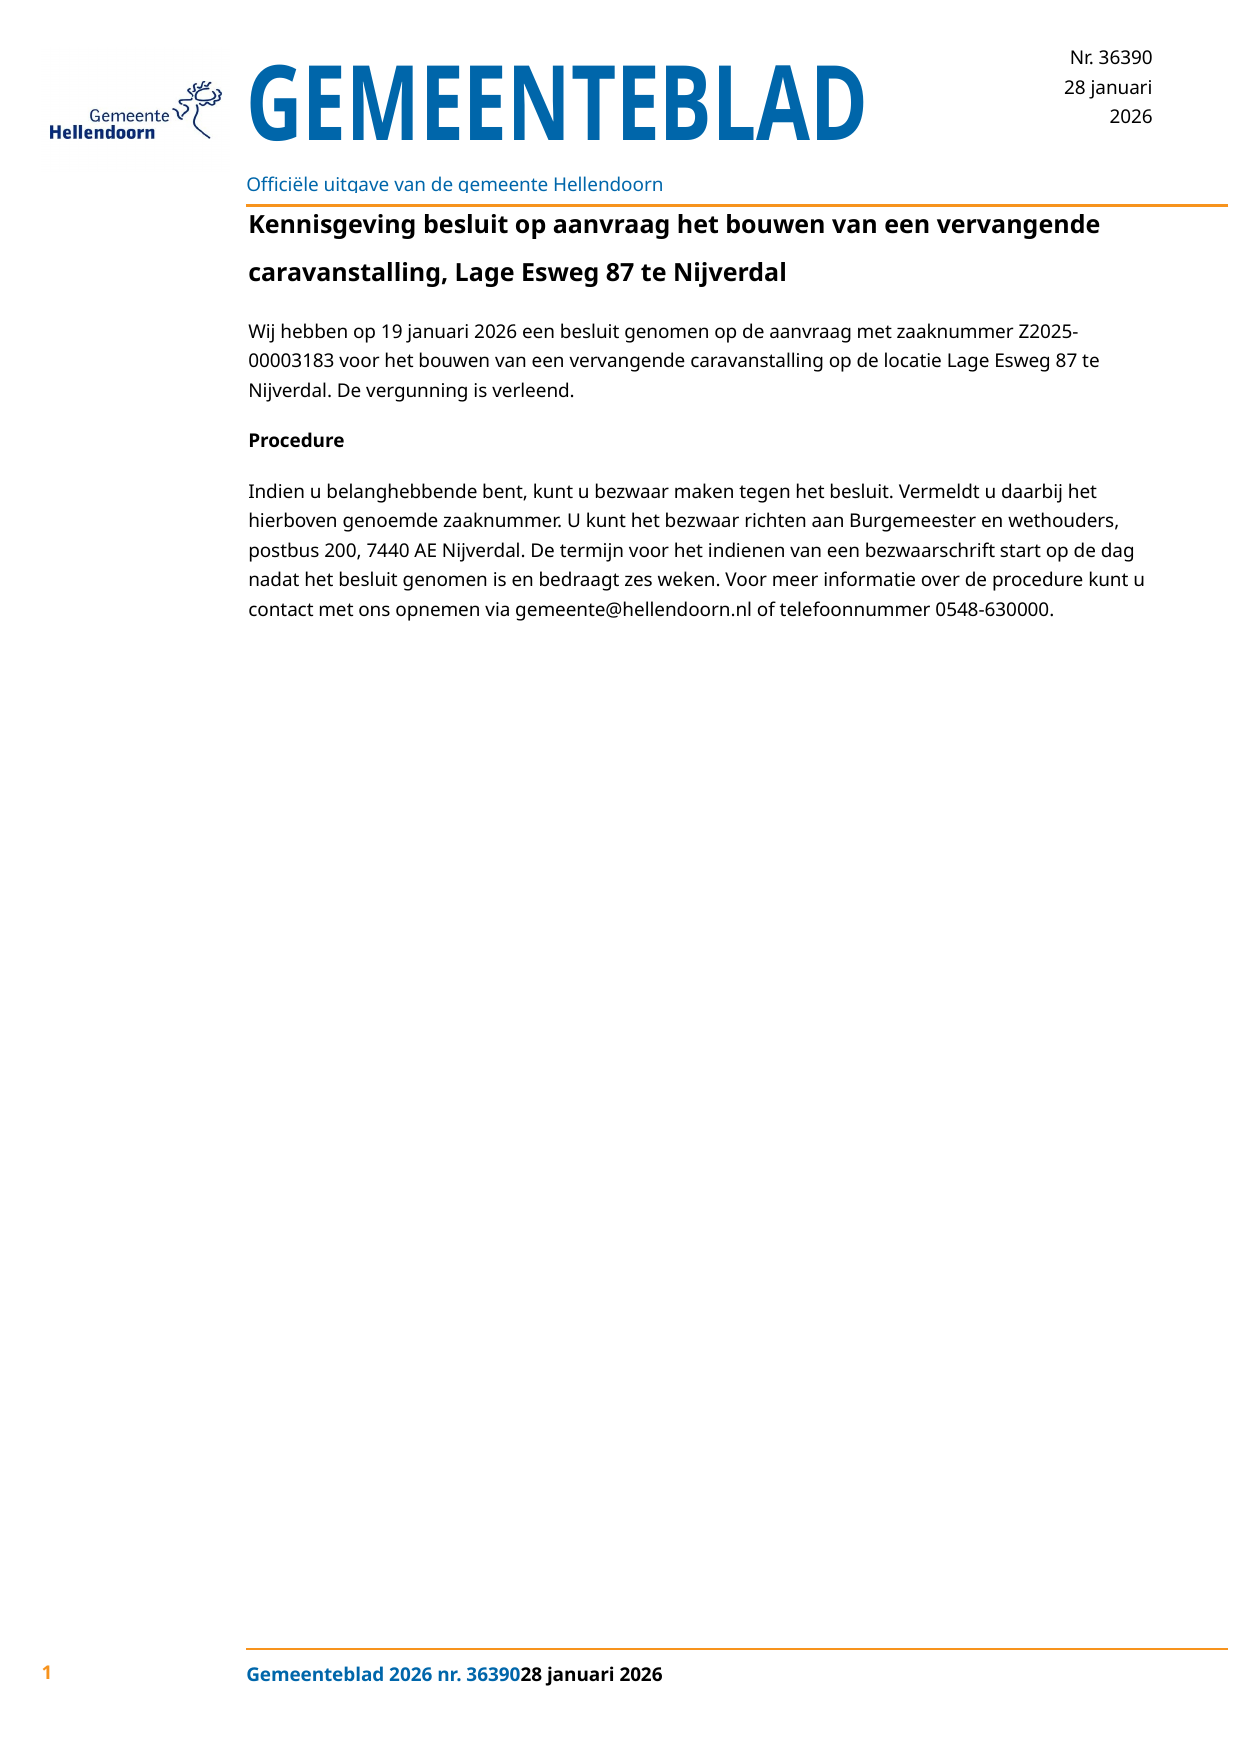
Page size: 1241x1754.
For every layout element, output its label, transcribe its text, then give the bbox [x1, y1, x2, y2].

text Wij hebben op 19 januari 2026 een besluit genomen op de aanvraag met zaaknummer Z2025-00003183 voor het bouwen van een vervangende caravanstalling op de locatie Lage Esweg 87 te Nijverdal. De vergunning is verleend. [248, 318, 1152, 403]
text Kennisgeving besluit op aanvraag het bouwen van een vervangende caravanstalling, Lage Esweg 87 te Nijverdal [248, 207, 1152, 288]
picture [41, 47, 231, 172]
text Indien u belanghebbende bent, kunt u bezwaar maken tegen het besluit. Vermeldt u daarbij het hierboven genoemde zaaknummer. U kunt het bezwaar richten aan Burgemeester en wethouders, postbus 200, 7440 AE Nijverdal. De termijn voor het indienen van een bezwaarschrift start op de dag nadat het besluit genomen is en bedraagt zes weken. Voor meer informatie over de procedure kunt u contact met ons opnemen via gemeente@hellendoorn.nl of telefoonnummer 0548-630000. [248, 478, 1152, 622]
text Procedure [248, 427, 1152, 453]
